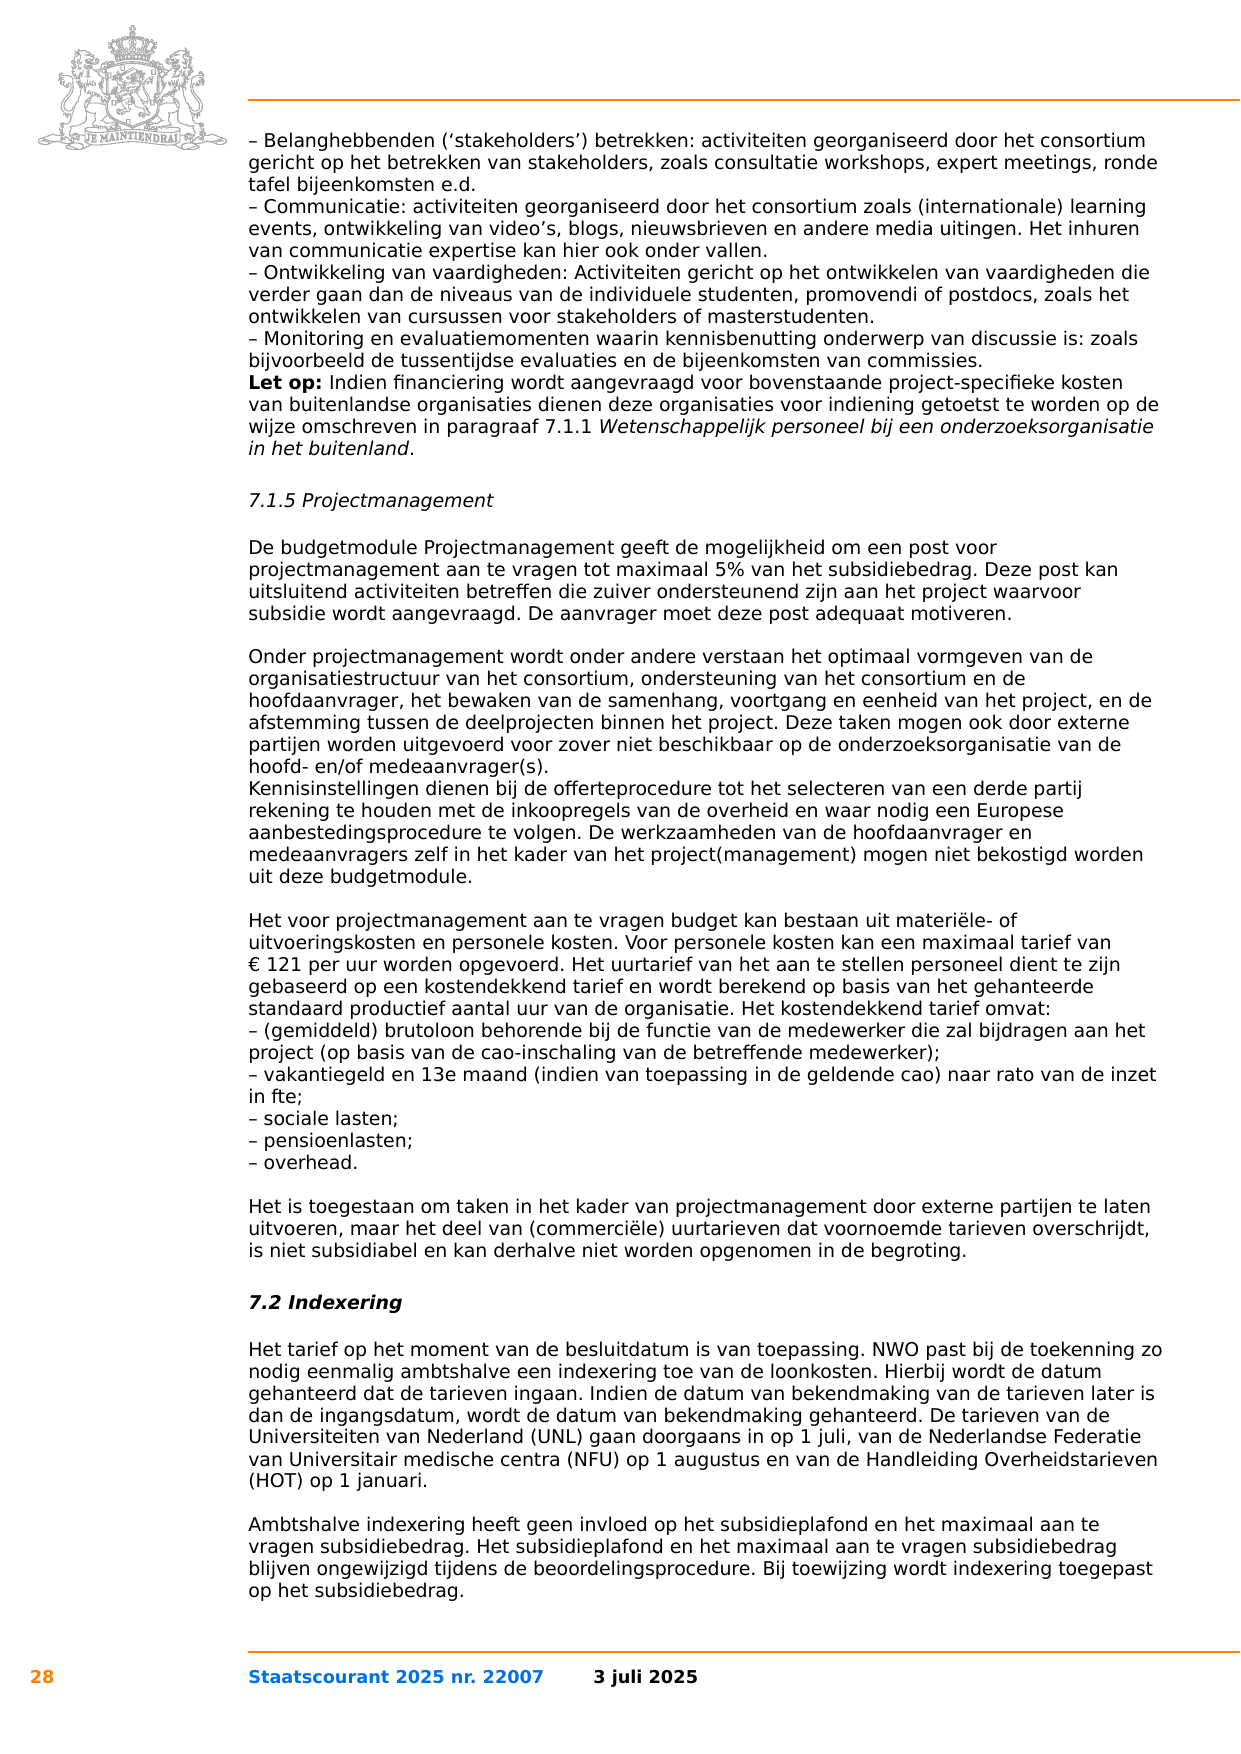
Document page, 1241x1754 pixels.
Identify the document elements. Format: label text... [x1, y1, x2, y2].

text – Communicatie: activiteiten georganiseerd door het consortium zoals (internationale) learning events, ontwikkeling van video’s, blogs, nieuwsbrieven en andere media uitingen. Het inhuren van communicatie expertise kan hier ook onder vallen. [248, 196, 1163, 262]
subtitle 7.2 Indexering [248, 1292, 1163, 1313]
picture [38, 25, 227, 150]
text De budgetmodule Projectmanagement geeft de mogelijkheid om een post voor projectmanagement aan te vragen tot maximaal 5% van het subsidiebedrag. Deze post kan uitsluitend activiteiten betreffen die zuiver ondersteunend zijn aan het project waarvoor subsidie wordt aangevraagd. De aanvrager moet deze post adequaat motiveren. [248, 537, 1163, 624]
text Het tarief op het moment van de besluitdatum is van toepassing. NWO past bij de toekenning zo nodig eenmalig ambtshalve een indexering toe van de loonkosten. Hierbij wordt de datum gehanteerd dat de tarieven ingaan. Indien de datum van bekendmaking van de tarieven later is dan de ingangsdatum, wordt de datum van bekendmaking gehanteerd. De tarieven van de Universiteiten van Nederland (UNL) gaan doorgaans in op 1 juli, van de Nederlandse Federatie van Universitair medische centra (NFU) op 1 augustus en van de Handleiding Overheidstarieven (HOT) op 1 januari. [248, 1338, 1163, 1492]
text Het voor projectmanagement aan te vragen budget kan bestaan uit materiële- of uitvoeringskosten en personele kosten. Voor personele kosten kan een maximaal tarief van € 121 per uur worden opgevoerd. Het uurtarief van het aan te stellen personeel dient te zijn gebaseerd op een kostendekkend tarief en wordt berekend op basis van het gehanteerde standaard productief aantal uur van de organisatie. Het kostendekkend tarief omvat: [248, 910, 1163, 1020]
text Onder projectmanagement wordt onder andere verstaan het optimaal vormgeven van de organisatiestructuur van het consortium, ondersteuning van het consortium en de hoofdaanvrager, het bewaken van de samenhang, voortgang en eenheid van het project, en de afstemming tussen de deelprojecten binnen het project. Deze taken mogen ook door externe partijen worden uitgevoerd voor zover niet beschikbaar op de onderzoeksorganisatie van de hoofd- en/of medeaanvrager(s). [248, 646, 1163, 778]
text – Ontwikkeling van vaardigheden: Activiteiten gericht op het ontwikkelen van vaardigheden die verder gaan dan de niveaus van de individuele studenten, promovendi of postdocs, zoals het ontwikkelen van cursussen voor stakeholders of masterstudenten. [248, 262, 1163, 328]
text – vakantiegeld en 13e maand (indien van toepassing in de geldende cao) naar rato van de inzet in fte; [248, 1064, 1163, 1108]
text – Belanghebbenden (‘stakeholders’) betrekken: activiteiten georganiseerd door het consortium gericht op het betrekken van stakeholders, zoals consultatie workshops, expert meetings, ronde tafel bijeenkomsten e.d. [248, 130, 1163, 196]
text Kennisinstellingen dienen bij de offerteprocedure tot het selecteren van een derde partij rekening te houden met de inkoopregels van de overheid en waar nodig een Europese aanbestedingsprocedure te volgen. De werkzaamheden van de hoofdaanvrager en medeaanvragers zelf in het kader van het project(management) mogen niet bekostigd worden uit deze budgetmodule. [248, 778, 1163, 888]
text Het is toegestaan om taken in het kader van projectmanagement door externe partijen te laten uitvoeren, maar het deel van (commerciële) uurtarieven dat voornoemde tarieven overschrijdt, is niet subsidiabel en kan derhalve niet worden opgenomen in de begroting. [248, 1196, 1163, 1262]
text – overhead. [248, 1152, 1163, 1174]
text Let op: Indien financiering wordt aangevraagd voor bovenstaande project-specifieke kosten van buitenlandse organisaties dienen deze organisaties voor indiening getoetst te worden op de wijze omschreven in paragraaf 7.1.1 Wetenschappelijk personeel bij een onderzoeksorganisatie in het buitenland. [248, 372, 1163, 459]
text Ambtshalve indexering heeft geen invloed op het subsidieplafond en het maximaal aan te vragen subsidiebedrag. Het subsidieplafond en het maximaal aan te vragen subsidiebedrag blijven ongewijzigd tijdens de beoordelingsprocedure. Bij toewijzing wordt indexering toegepast op het subsidiebedrag. [248, 1514, 1163, 1602]
text – Monitoring en evaluatiemomenten waarin kennisbenutting onderwerp van discussie is: zoals bijvoorbeeld de tussentijdse evaluaties en de bijeenkomsten van commissies. [248, 328, 1163, 372]
text – sociale lasten; [248, 1108, 1163, 1130]
text – pensioenlasten; [248, 1130, 1163, 1152]
subtitle 7.1.5 Projectmanagement [248, 489, 1163, 512]
text – (gemiddeld) brutoloon behorende bij de functie van de medewerker die zal bijdragen aan het project (op basis van de cao-inschaling van de betreffende medewerker); [248, 1020, 1163, 1064]
